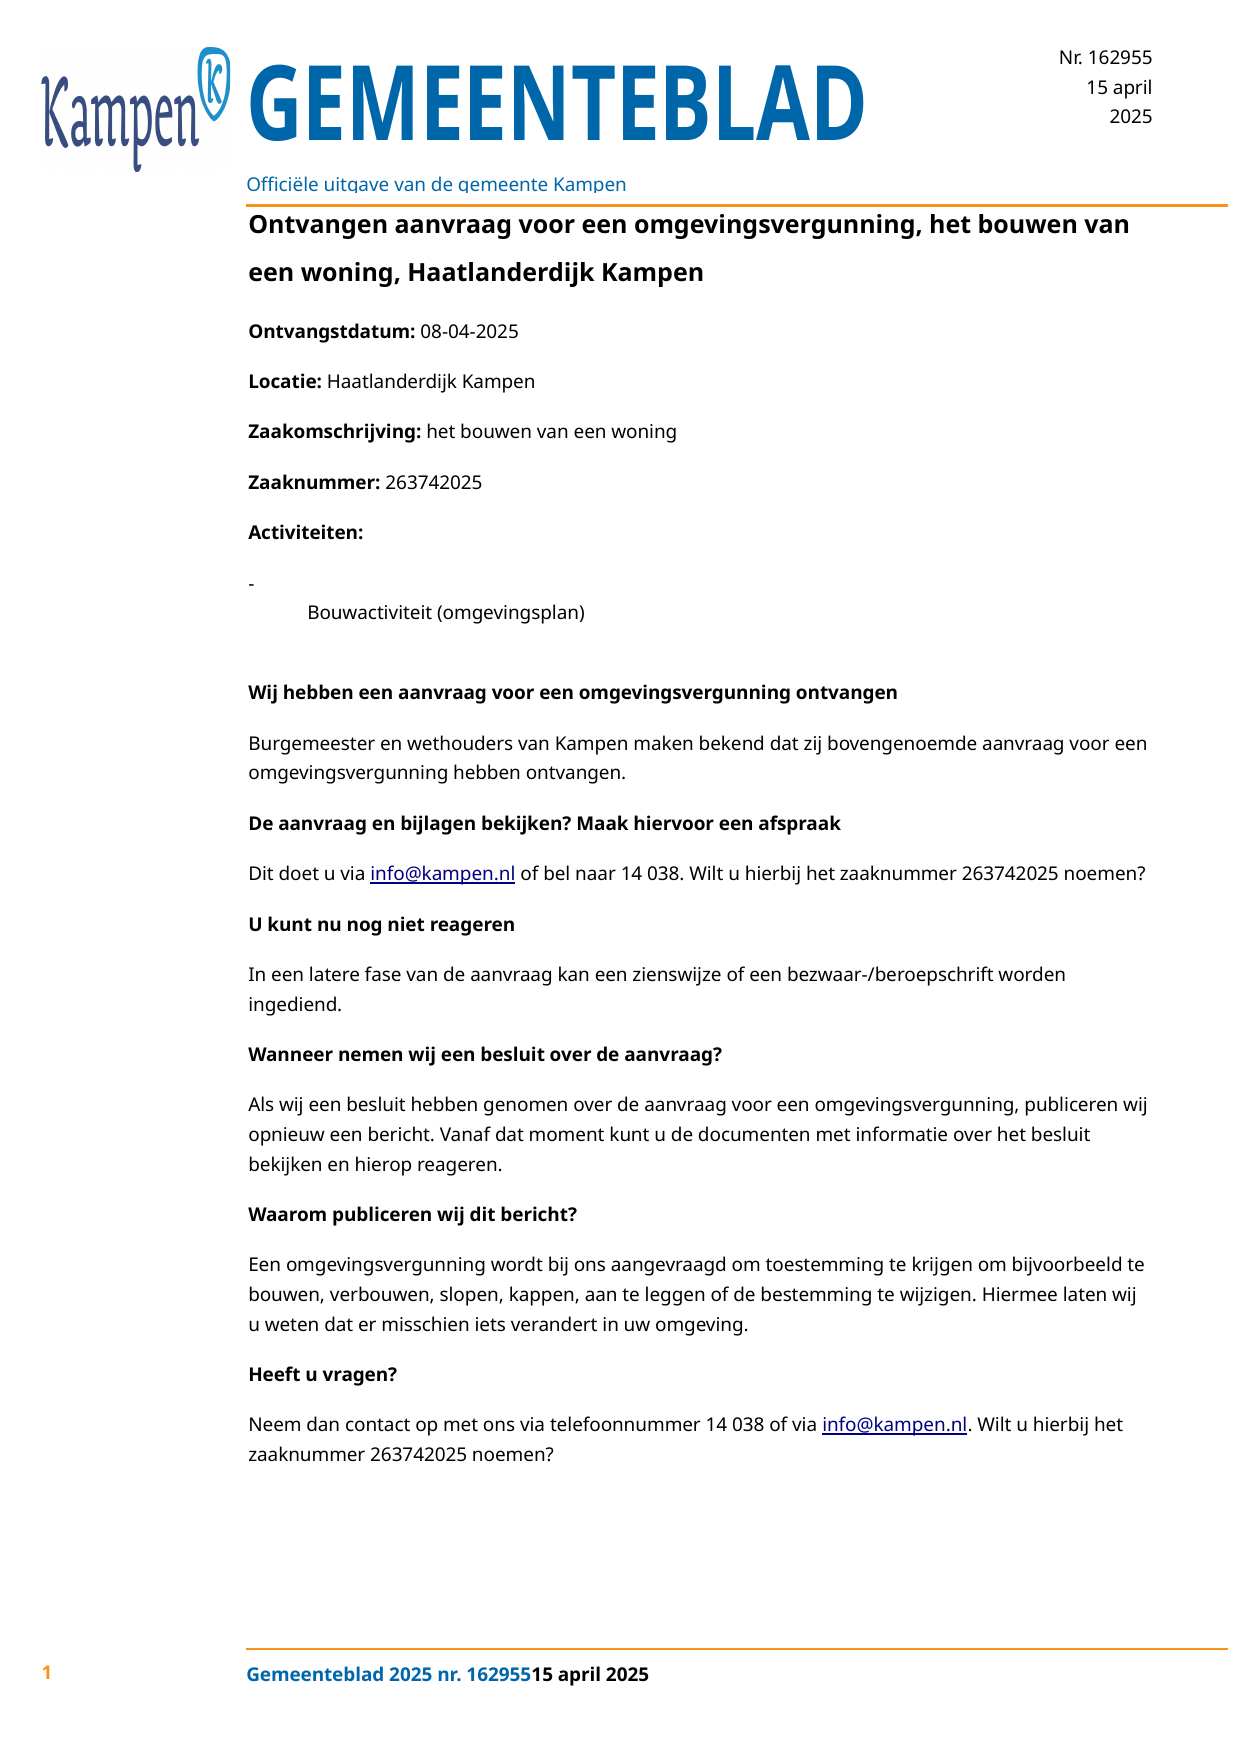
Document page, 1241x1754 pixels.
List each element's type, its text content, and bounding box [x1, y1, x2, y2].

list Bouwactiviteit (omgevingsplan) [248, 599, 1152, 625]
text Dit doet u via info@kampen.nl of bel naar 14 038. Wilt u hierbij het zaaknummer 263742025 noemen? [248, 860, 1152, 886]
text Ontvangen aanvraag voor een omgevingsvergunning, het bouwen van een woning, Haatlanderdijk Kampen [248, 207, 1152, 288]
text Een omgevingsvergunning wordt bij ons aangevraagd om toestemming te krijgen om bijvoorbeeld te bouwen, verbouwen, slopen, kappen, aan te leggen of de bestemming te wijzigen. Hiermee laten wij u weten dat er misschien iets verandert in uw omgeving. [248, 1252, 1152, 1337]
text Als wij een besluit hebben genomen over de aanvraag voor een omgevingsvergunning, publiceren wij opnieuw een bericht. Vanaf dat moment kunt u de documenten met informatie over het besluit bekijken en hierop reageren. [248, 1092, 1152, 1177]
text Locatie: Haatlanderdijk Kampen [248, 368, 1152, 394]
text Heeft u vragen? [248, 1361, 1152, 1387]
text In een latere fase van de aanvraag kan een zienswijze of een bezwaar-/beroepschrift worden ingediend. [248, 961, 1152, 1017]
text Burgemeester en wethouders van Kampen maken bekend dat zij bovengenoemde aanvraag voor een omgevingsvergunning hebben ontvangen. [248, 730, 1152, 785]
text U kunt nu nog niet reageren [248, 911, 1152, 937]
text De aanvraag en bijlagen bekijken? Maak hiervoor een afspraak [248, 810, 1152, 836]
text Zaakomschrijving: het bouwen van een woning [248, 419, 1152, 444]
text Activiteiten: [248, 519, 1152, 545]
text Waarom publiceren wij dit bericht? [248, 1201, 1152, 1227]
picture [41, 47, 231, 172]
text Zaaknummer: 263742025 [248, 469, 1152, 495]
text Wanneer nemen wij een besluit over de aanvraag? [248, 1041, 1152, 1067]
text Ontvangstdatum: 08-04-2025 [248, 318, 1152, 344]
text Neem dan contact op met ons via telefoonnummer 14 038 of via info@kampen.nl. Wilt u hierbij het zaaknummer 263742025 noemen? [248, 1412, 1152, 1467]
text Wij hebben een aanvraag voor een omgevingsvergunning ontvangen [248, 679, 1152, 705]
